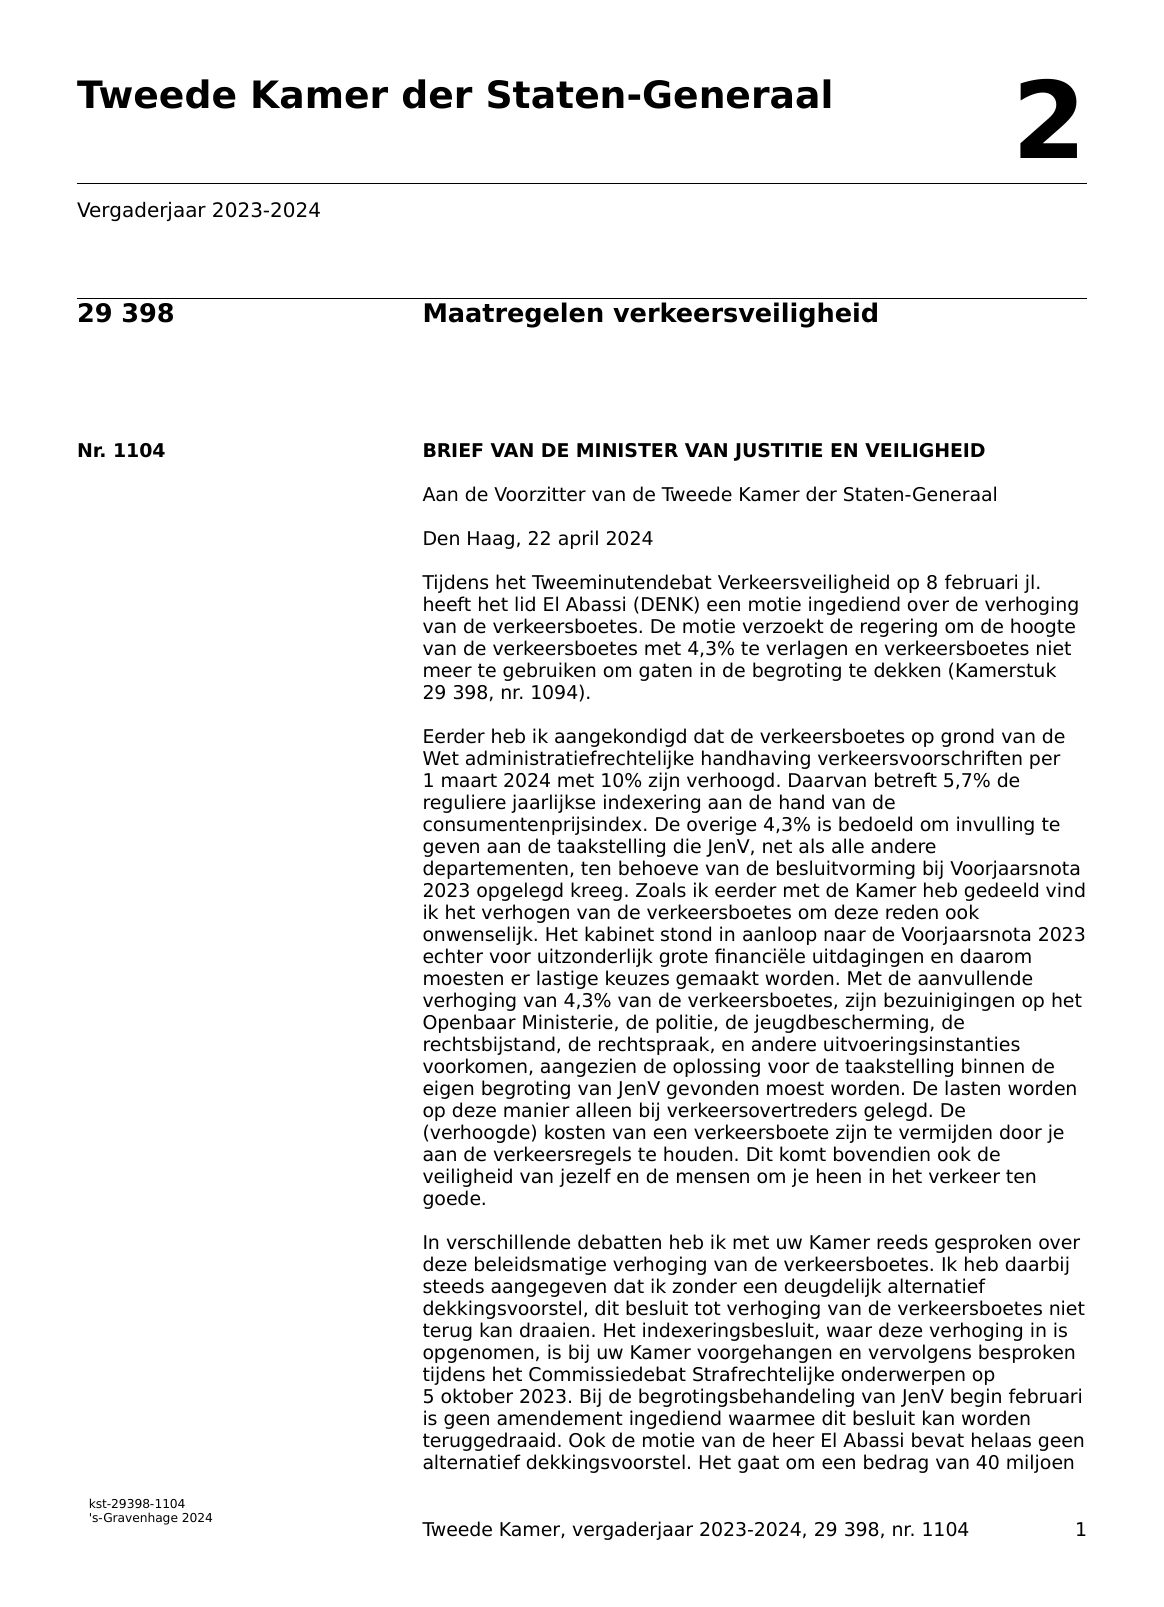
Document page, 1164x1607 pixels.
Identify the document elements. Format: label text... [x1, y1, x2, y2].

text kst-29398-1104 [88, 1497, 323, 1511]
table_header 2 [886, 59, 1087, 183]
text In verschillende debatten heb ik met uw Kamer reeds gesproken over deze beleidsmatige verhoging van de verkeersboetes. Ik heb daarbij steeds aangegeven dat ik zonder een deugdelijk alternatief dekkingsvoorstel, dit besluit tot verhoging van de verkeersboetes niet terug kan draaien. Het indexeringsbesluit, waar deze verhoging in is opgenomen, is bij uw Kamer voorgehangen en vervolgens besproken tijdens het Commissiedebat Strafrechtelijke onderwerpen op 5 oktober 2023. Bij de begrotingsbehandeling van JenV begin februari is geen amendement ingediend waarmee dit besluit kan worden teruggedraaid. Ook de motie van de heer El Abassi bevat helaas geen alternatief dekkingsvoorstel. Het gaat om een bedrag van 40 miljoen [422, 1232, 1087, 1474]
text 's-Gravenhage 2024 [88, 1511, 323, 1525]
subtitle 29 398 Maatregelen verkeersveiligheid [77, 299, 1087, 329]
subtitle Nr. 1104 BRIEF VAN DE MINISTER VAN JUSTITIE EN VEILIGHEID [77, 440, 1087, 462]
text Den Haag, 22 april 2024 [422, 528, 1087, 550]
table_header Tweede Kamer der Staten-Generaal [77, 59, 886, 183]
table_cell Vergaderjaar 2023-2024 [77, 184, 1087, 298]
text Tijdens het Tweeminutendebat Verkeersveiligheid op 8 februari jl. heeft het lid El Abassi (DENK) een motie ingediend over de verhoging van de verkeersboetes. De motie verzoekt de regering om de hoogte van de verkeersboetes met 4,3% te verlagen en verkeersboetes niet meer te gebruiken om gaten in de begroting te dekken (Kamerstuk 29 398, nr. 1094). [422, 572, 1087, 704]
text Eerder heb ik aangekondigd dat de verkeersboetes op grond van de Wet administratiefrechtelijke handhaving verkeersvoorschriften per 1 maart 2024 met 10% zijn verhoogd. Daarvan betreft 5,7% de reguliere jaarlijkse indexering aan de hand van de consumentenprijsindex. De overige 4,3% is bedoeld om invulling te geven aan de taakstelling die JenV, net als alle andere departementen, ten behoeve van de besluitvorming bij Voorjaarsnota 2023 opgelegd kreeg. Zoals ik eerder met de Kamer heb gedeeld vind ik het verhogen van de verkeersboetes om deze reden ook onwenselijk. Het kabinet stond in aanloop naar de Voorjaarsnota 2023 echter voor uitzonderlijk grote financiële uitdagingen en daarom moesten er lastige keuzes gemaakt worden. Met de aanvullende verhoging van 4,3% van de verkeersboetes, zijn bezuinigingen op het Openbaar Ministerie, de politie, de jeugdbescherming, de rechtsbijstand, de rechtspraak, en andere uitvoeringsinstanties voorkomen, aangezien de oplossing voor de taakstelling binnen de eigen begroting van JenV gevonden moest worden. De lasten worden op deze manier alleen bij verkeersovertreders gelegd. De (verhoogde) kosten van een verkeersboete zijn te vermijden door je aan de verkeersregels te houden. Dit komt bovendien ook de veiligheid van jezelf en de mensen om je heen in het verkeer ten goede. [422, 726, 1087, 1210]
text Aan de Voorzitter van de Tweede Kamer der Staten-Generaal [422, 484, 1087, 506]
